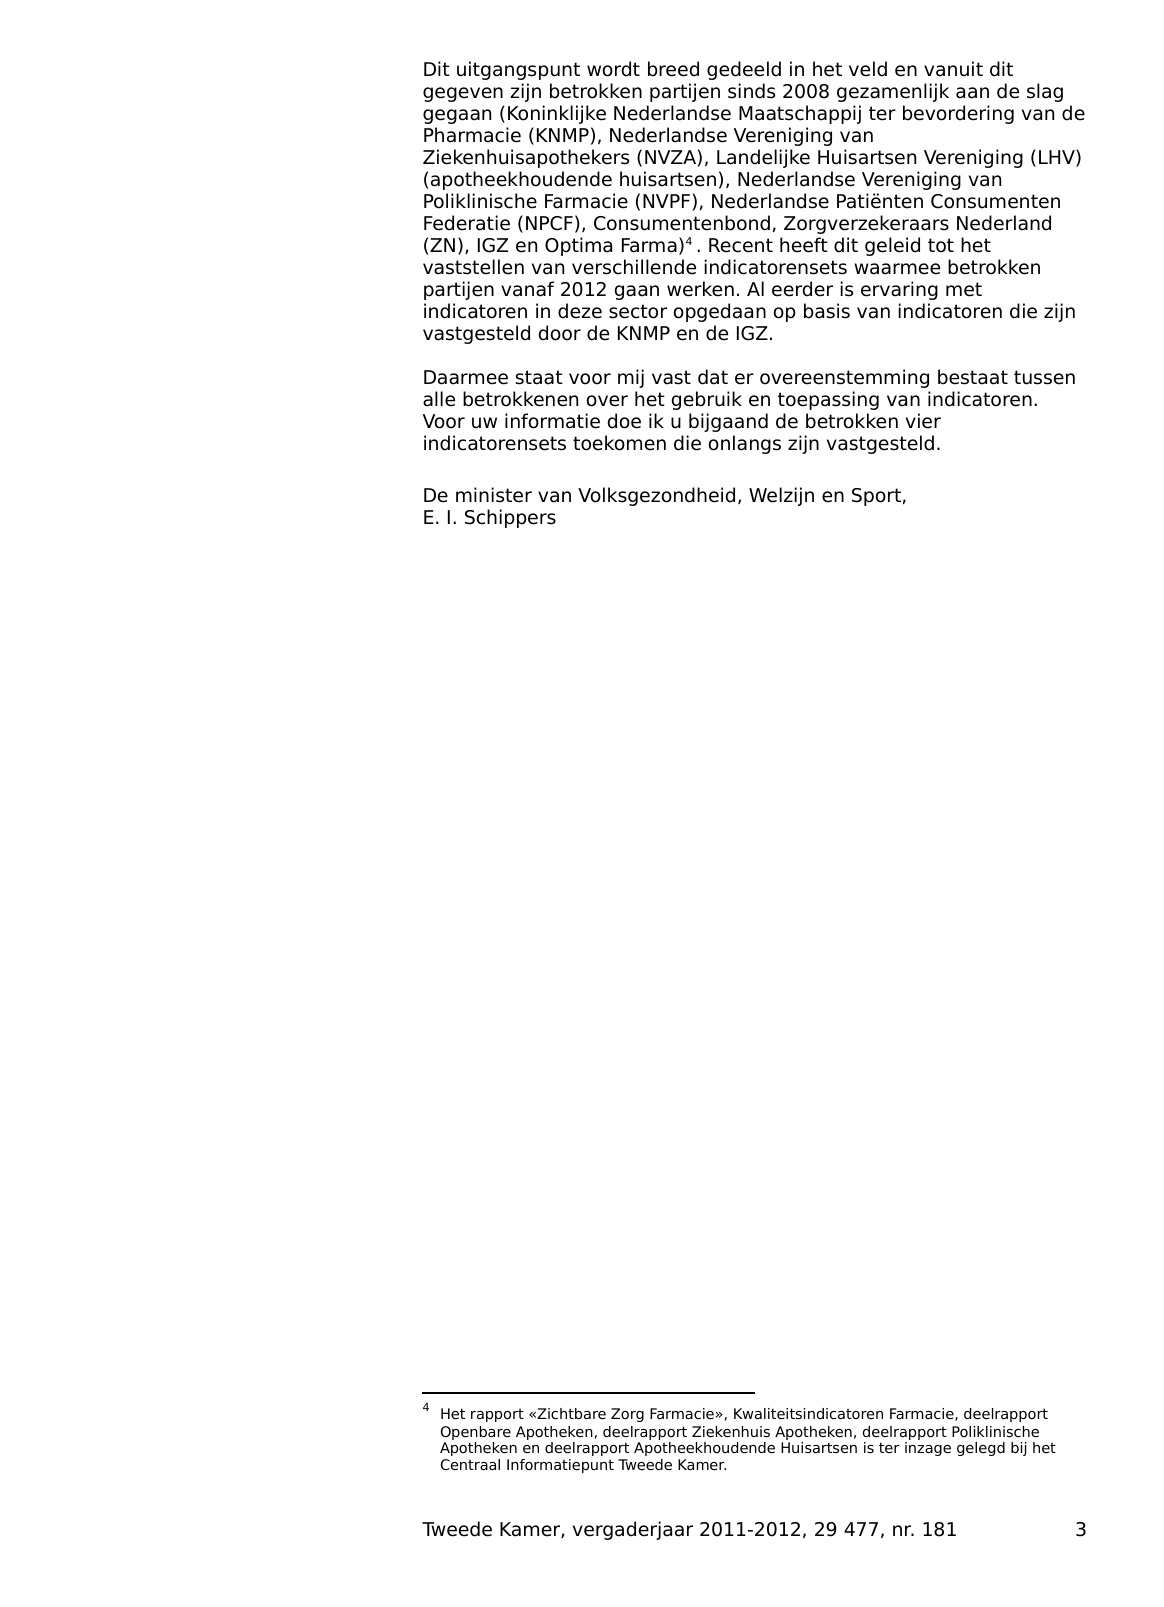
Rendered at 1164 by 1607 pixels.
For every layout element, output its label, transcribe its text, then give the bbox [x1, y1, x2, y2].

text Het rapport «Zichtbare Zorg Farmacie», Kwaliteitsindicatoren Farmacie, deelrapport Openbare Apotheken, deelrapport Ziekenhuis Apotheken, deelrapport Poliklinische Apotheken en deelrapport Apotheekhoudende Huisartsen is ter inzage gelegd bij het Centraal Informatiepunt Tweede Kamer. [422, 1402, 1087, 1474]
text Dit uitgangspunt wordt breed gedeeld in het veld en vanuit dit gegeven zijn betrokken partijen sinds 2008 gezamenlijk aan de slag gegaan (Koninklijke Nederlandse Maatschappij ter bevordering van de Pharmacie (KNMP), Nederlandse Vereniging van Ziekenhuisapothekers (NVZA), Landelijke Huisartsen Vereniging (LHV) (apotheekhoudende huisartsen), Nederlandse Vereniging van Poliklinische Farmacie (NVPF), Nederlandse Patiënten Consumenten Federatie (NPCF), Consumentenbond, Zorgverzekeraars Nederland (ZN), IGZ en Optima Farma). Recent heeft dit geleid tot het vaststellen van verschillende indicatorensets waarmee betrokken partijen vanaf 2012 gaan werken. Al eerder is ervaring met indicatoren in deze sector opgedaan op basis van indicatoren die zijn vastgesteld door de KNMP en de IGZ. [422, 59, 1087, 345]
text De minister van Volksgezondheid, Welzijn en Sport, E. I. Schippers [422, 485, 1087, 529]
text Daarmee staat voor mij vast dat er overeenstemming bestaat tussen alle betrokkenen over het gebruik en toepassing van indicatoren. Voor uw informatie doe ik u bijgaand de betrokken vier indicatorensets toekomen die onlangs zijn vastgesteld. [422, 367, 1087, 455]
